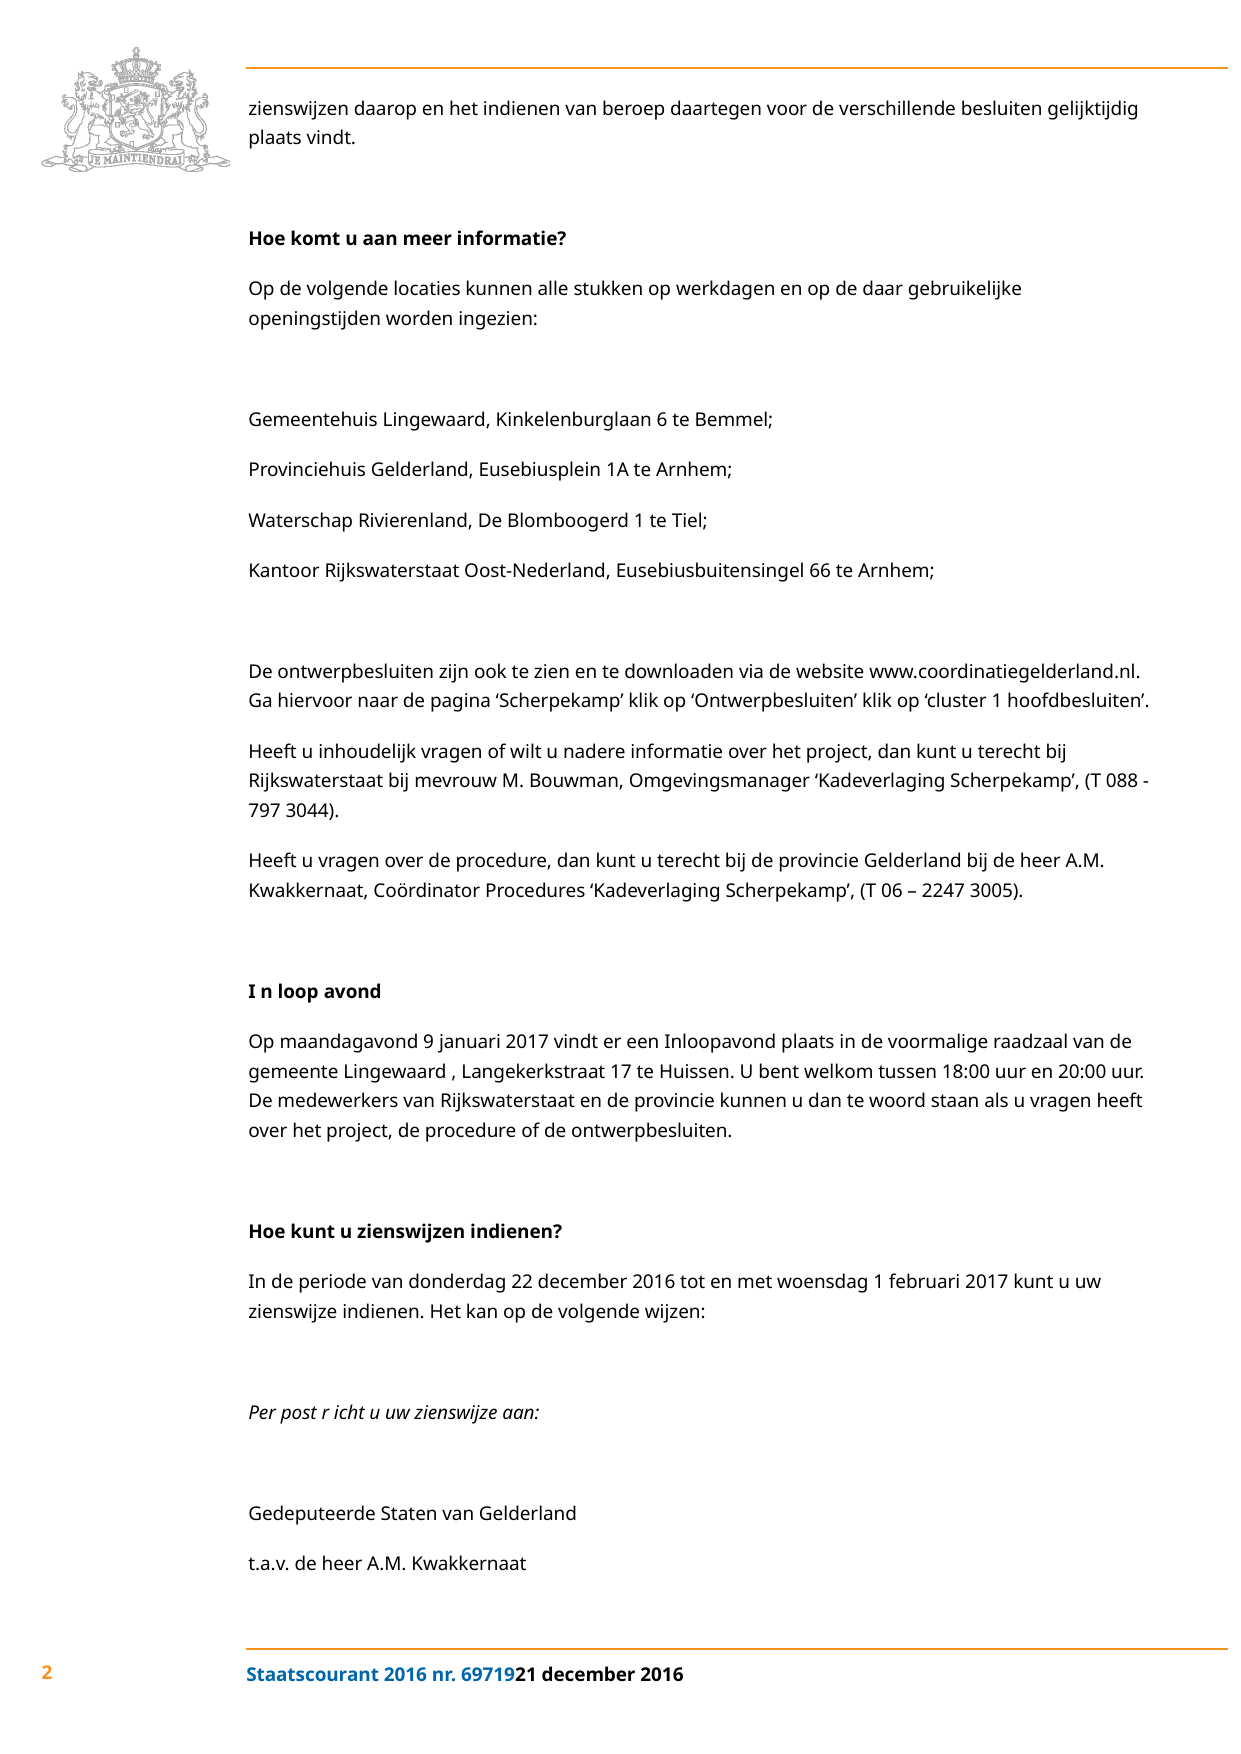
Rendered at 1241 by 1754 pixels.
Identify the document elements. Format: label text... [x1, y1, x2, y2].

text Per post r icht u uw zienswijze aan: [248, 1399, 1152, 1425]
text Heeft u vragen over de procedure, dan kunt u terecht bij de provincie Gelderland bij de heer A.M. Kwakkernaat, Coördinator Procedures ‘Kadeverlaging Scherpekamp’, (T 06 – 2247 3005). [248, 848, 1152, 903]
text Heeft u inhoudelijk vragen of wilt u nadere informatie over het project, dan kunt u terecht bij Rijkswaterstaat bij mevrouw M. Bouwman, Omgevingsmanager ‘Kadeverlaging Scherpekamp’, (T 088 - 797 3044). [248, 738, 1152, 823]
text Gedeputeerde Staten van Gelderland [248, 1500, 1152, 1526]
text Op maandagavond 9 januari 2017 vindt er een Inloopavond plaats in de voormalige raadzaal van de gemeente Lingewaard , Langekerkstraat 17 te Huissen. U bent welkom tussen 18:00 uur en 20:00 uur. De medewerkers van Rijkswaterstaat en de provincie kunnen u dan te woord staan als u vragen heeft over het project, de procedure of de ontwerpbesluiten. [248, 1028, 1152, 1143]
text De ontwerpbesluiten zijn ook te zien en te downloaden via de website www.coordinatiegelderland.nl. Ga hiervoor naar de pagina ‘Scherpekamp’ klik op ‘Ontwerpbesluiten’ klik op ‘cluster 1 hoofdbesluiten’. [248, 658, 1152, 713]
text Provinciehuis Gelderland, Eusebiusplein 1A te Arnhem; [248, 456, 1152, 482]
text Op de volgende locaties kunnen alle stukken op werkdagen en op de daar gebruikelijke openingstijden worden ingezien: [248, 276, 1152, 331]
text t.a.v. de heer A.M. Kwakkernaat [248, 1550, 1152, 1576]
text zienswijzen daarop en het indienen van beroep daartegen voor de verschillende besluiten gelijktijdig plaats vindt. [248, 95, 1152, 150]
text Hoe kunt u zienswijzen indienen? [248, 1218, 1152, 1244]
text Kantoor Rijkswaterstaat Oost-Nederland, Eusebiusbuitensingel 66 te Arnhem; [248, 557, 1152, 583]
text Waterschap Rivierenland, De Blomboogerd 1 te Tiel; [248, 507, 1152, 533]
text Gemeentehuis Lingewaard, Kinkelenburglaan 6 te Bemmel; [248, 406, 1152, 432]
text In de periode van donderdag 22 december 2016 tot en met woensdag 1 februari 2017 kunt u uw zienswijze indienen. Het kan op de volgende wijzen: [248, 1268, 1152, 1324]
text Hoe komt u aan meer informatie? [248, 225, 1152, 251]
text I n loop avond [248, 978, 1152, 1004]
picture [41, 47, 231, 172]
